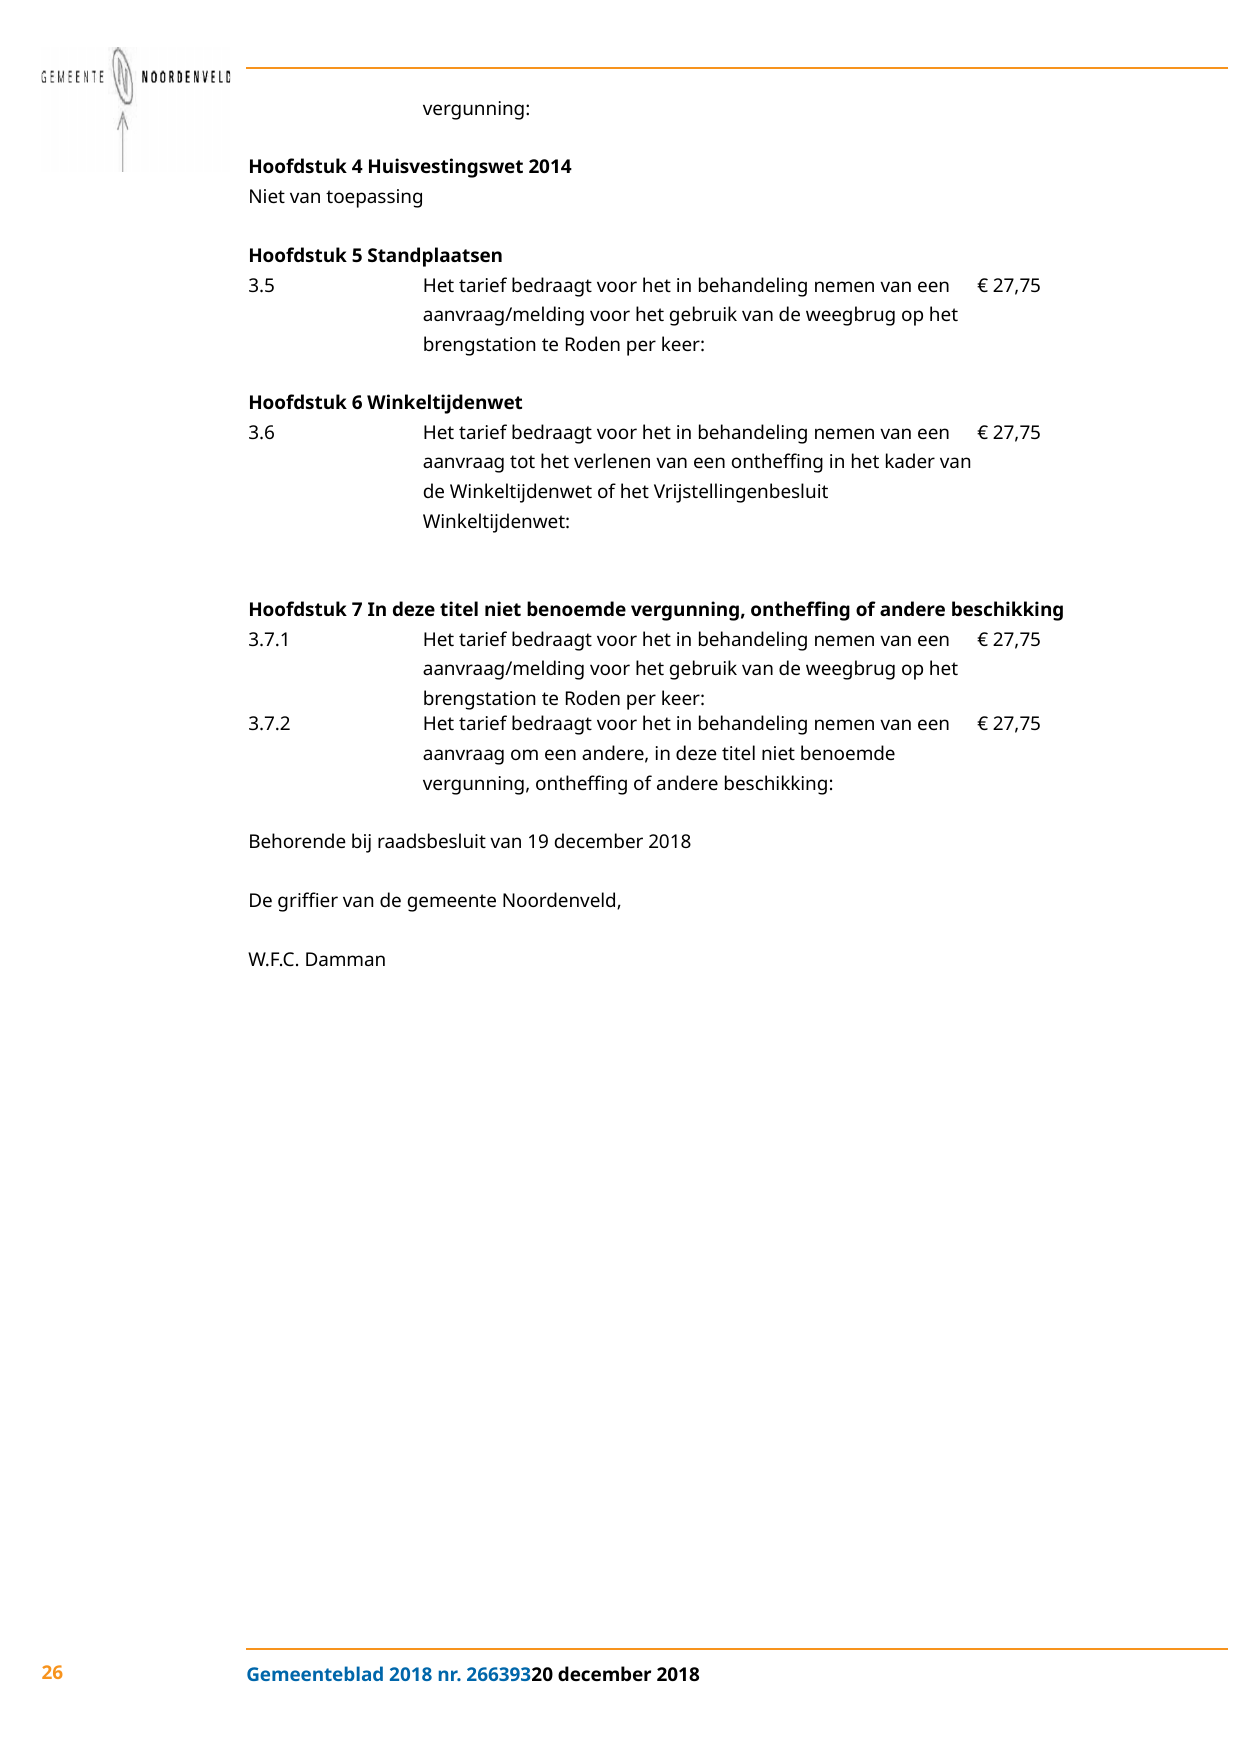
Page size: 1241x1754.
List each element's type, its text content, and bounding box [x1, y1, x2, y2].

table_header € 27,75 [977, 272, 1152, 357]
table_header 3.6 [248, 419, 423, 534]
table_cell vergunning: [423, 95, 977, 121]
table_cell [977, 95, 1152, 121]
picture [41, 47, 231, 172]
text Hoofdstuk 5 Standplaatsen [248, 242, 1152, 268]
table_cell Het tarief bedraagt voor het in behandeling nemen van een aanvraag om een andere, in deze titel niet benoemde vergunning, ontheffing of andere beschikking: [423, 711, 977, 796]
table_header Het tarief bedraagt voor het in behandeling nemen van een aanvraag/melding voor het gebruik van de weegbrug op het brengstation te Roden per keer: [423, 626, 977, 711]
table_header Het tarief bedraagt voor het in behandeling nemen van een aanvraag tot het verlenen van een ontheffing in het kader van de Winkeltijdenwet of het Vrijstellingenbesluit Winkeltijdenwet: [423, 419, 977, 534]
text W.F.C. Damman [248, 947, 1152, 972]
text Niet van toepassing [248, 183, 1152, 209]
table_cell [248, 95, 423, 121]
table_header Het tarief bedraagt voor het in behandeling nemen van een aanvraag/melding voor het gebruik van de weegbrug op het brengstation te Roden per keer: [423, 272, 977, 357]
text De griffier van de gemeente Noordenveld, [248, 887, 1152, 913]
text Hoofdstuk 6 Winkeltijdenwet [248, 389, 1152, 415]
text Behorende bij raadsbesluit van 19 december 2018 [248, 828, 1152, 854]
table_header € 27,75 [977, 419, 1152, 534]
table_header € 27,75 [977, 626, 1152, 711]
table_header 3.7.1 [248, 626, 423, 711]
table_cell € 27,75 [977, 711, 1152, 796]
table_header 3.5 [248, 272, 423, 357]
text Hoofdstuk 4 Huisvestingswet 2014 [248, 153, 1152, 179]
text Hoofdstuk 7 In deze titel niet benoemde vergunning, ontheffing of andere beschikking [248, 596, 1152, 622]
table_cell 3.7.2 [248, 711, 423, 796]
